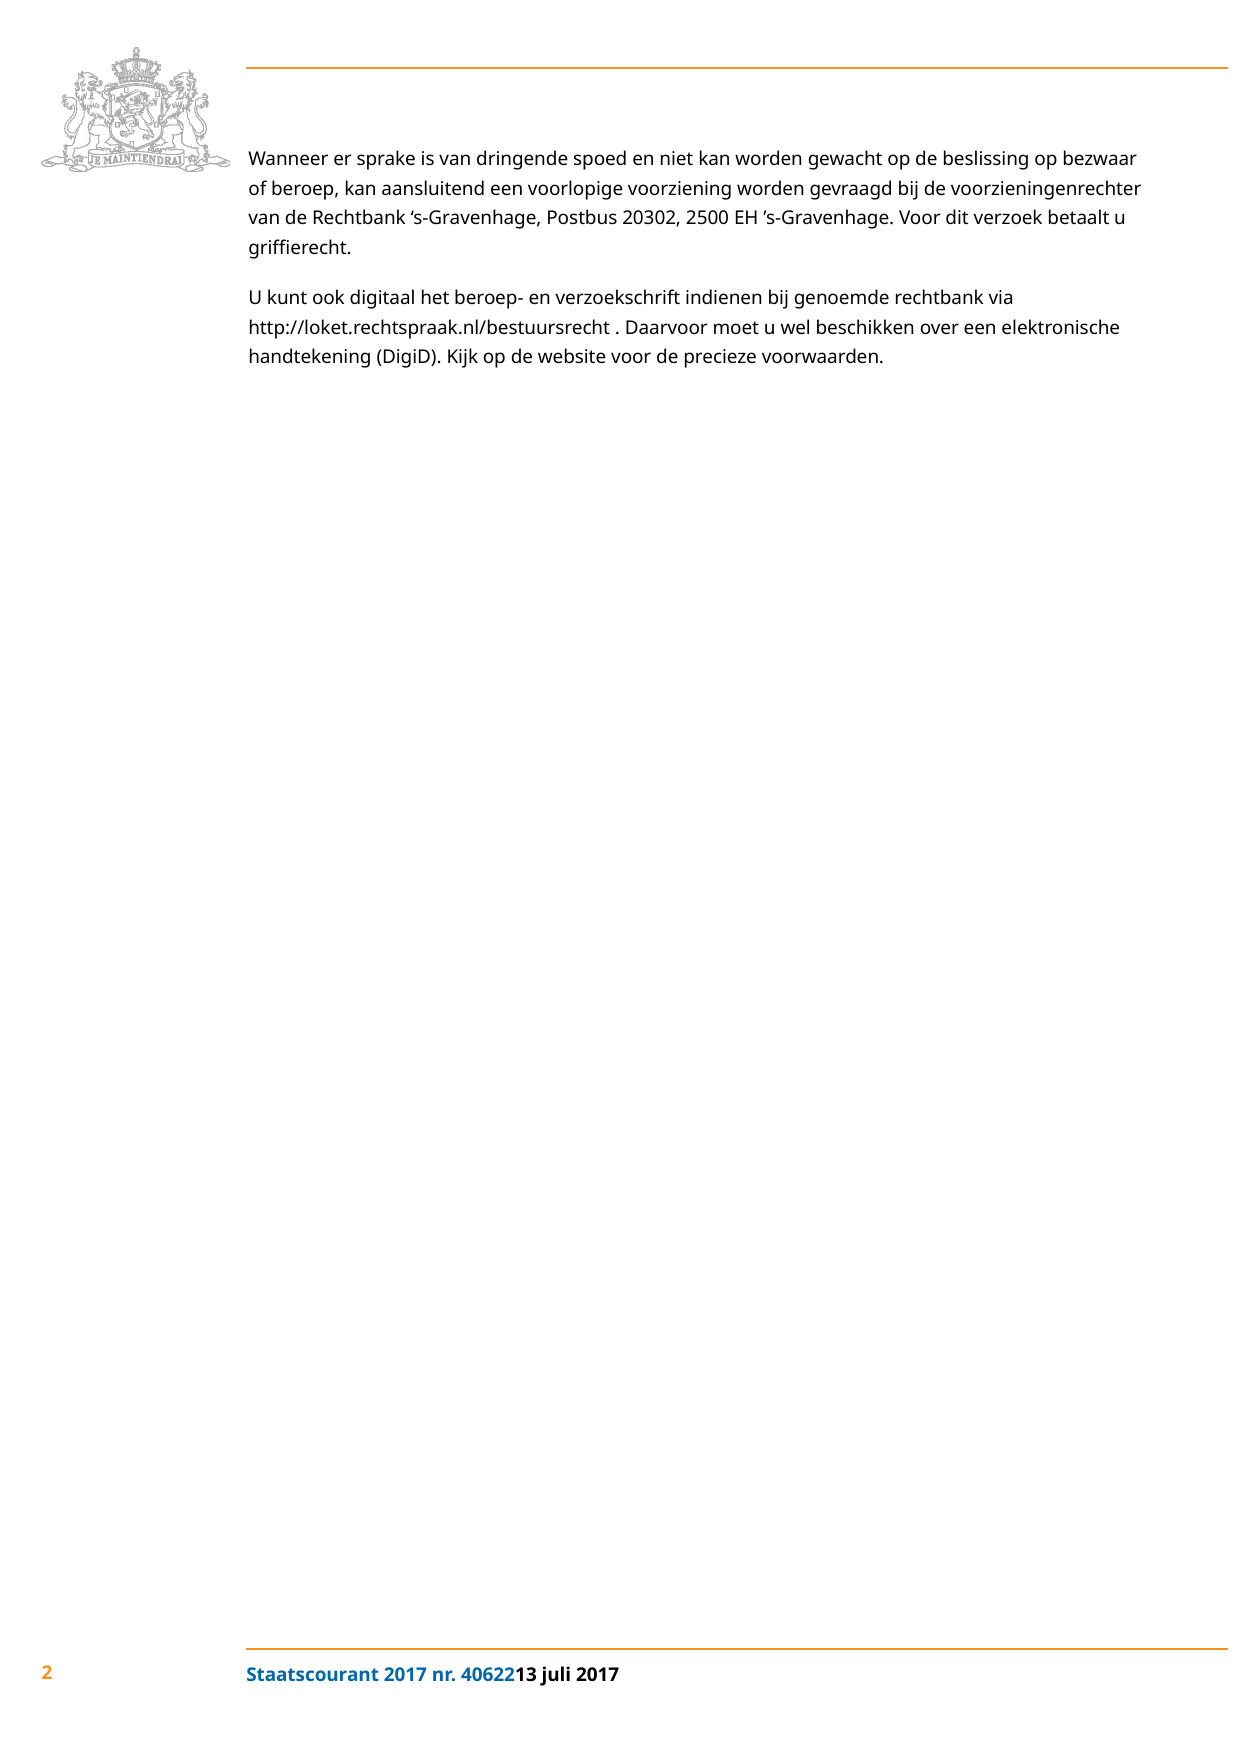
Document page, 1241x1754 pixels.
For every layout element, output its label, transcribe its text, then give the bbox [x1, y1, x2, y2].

picture [41, 47, 231, 172]
text U kunt ook digitaal het beroep- en verzoekschrift indienen bij genoemde rechtbank via http://loket.rechtspraak.nl/bestuursrecht . Daarvoor moet u wel beschikken over een elektronische handtekening (DigiD). Kijk op de website voor de precieze voorwaarden. [248, 284, 1152, 369]
text Wanneer er sprake is van dringende spoed en niet kan worden gewacht op de beslissing op bezwaar of beroep, kan aansluitend een voorlopige voorziening worden gevraagd bij de voorzieningenrechter van de Rechtbank ‘s-Gravenhage, Postbus 20302, 2500 EH ’s-Gravenhage. Voor dit verzoek betaalt u griffierecht. [248, 145, 1152, 260]
